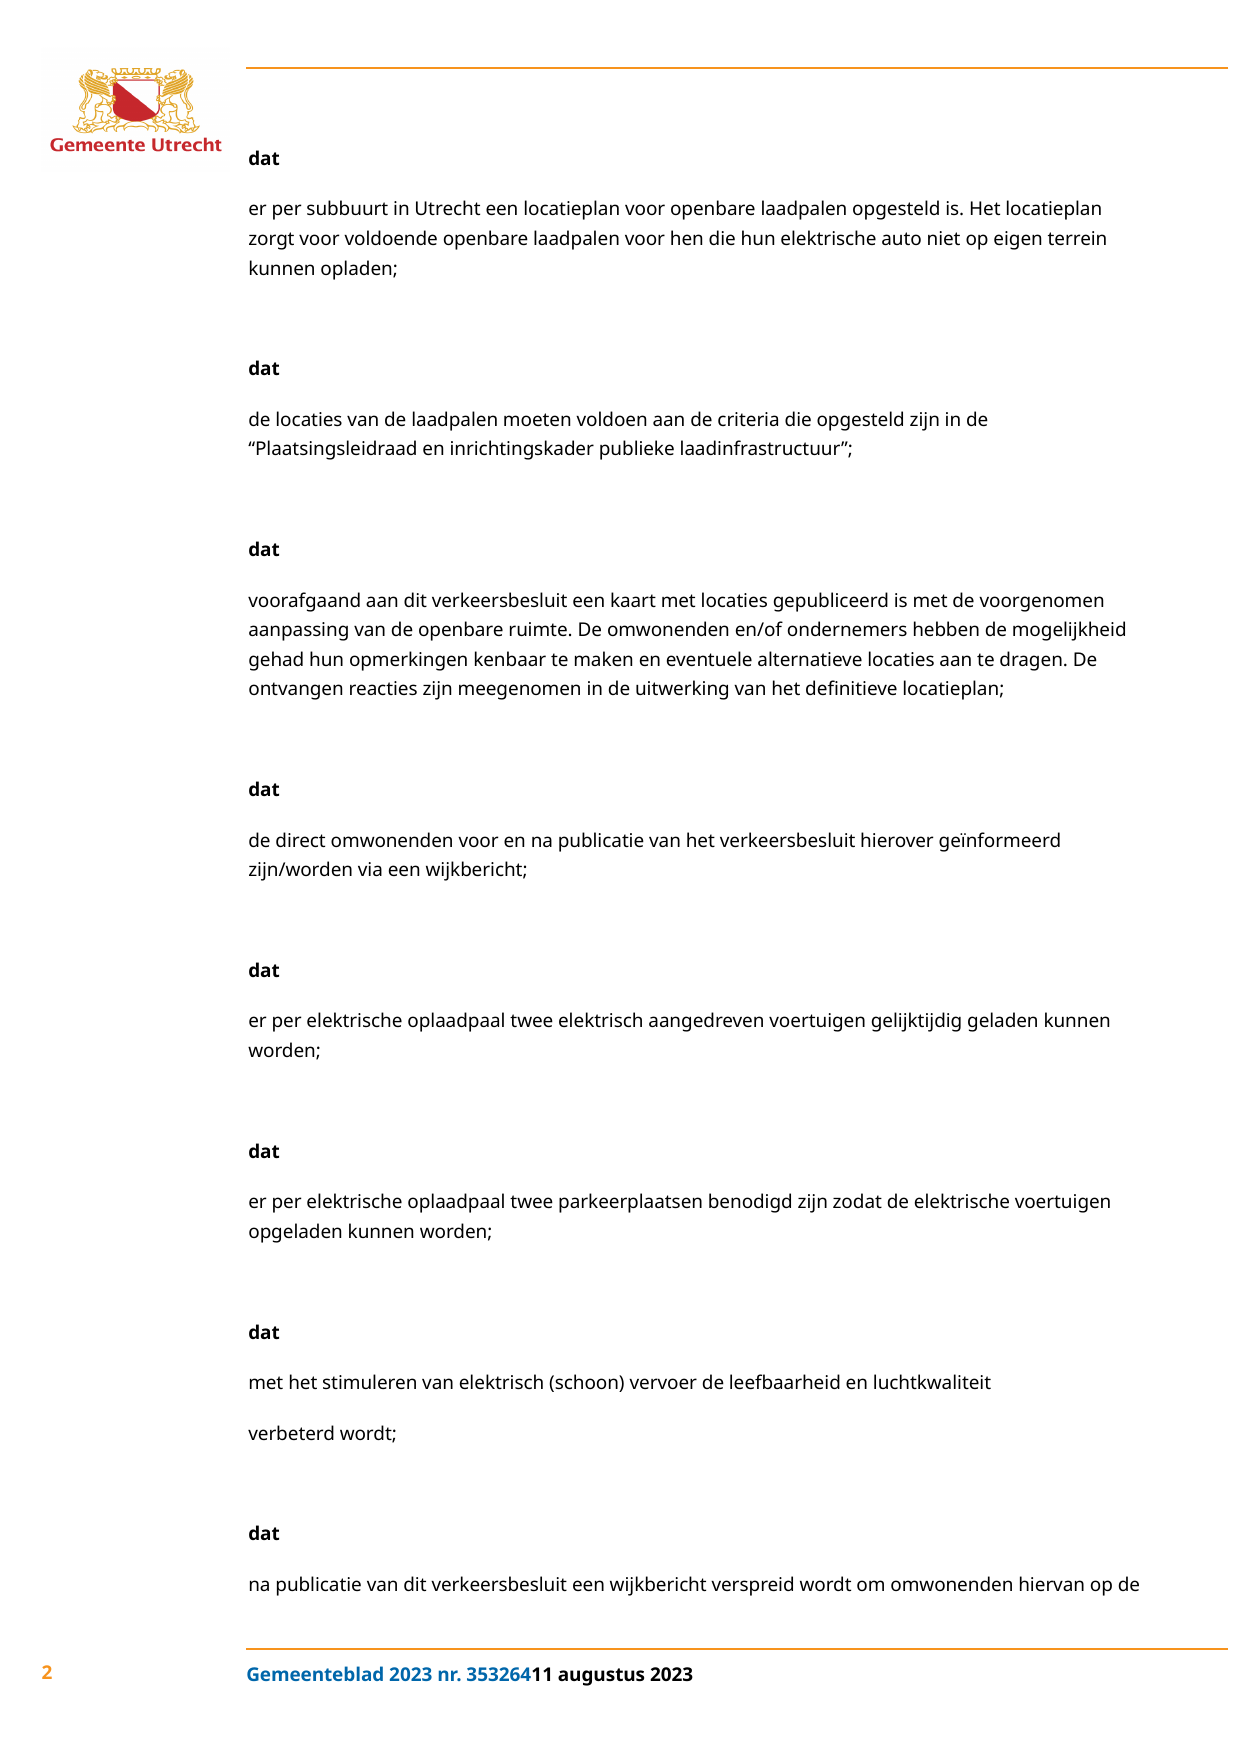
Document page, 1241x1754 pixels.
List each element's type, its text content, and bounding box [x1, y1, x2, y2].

text er per elektrische oplaadpaal twee parkeerplaatsen benodigd zijn zodat de elektrische voertuigen opgeladen kunnen worden; [248, 1188, 1152, 1244]
text er per subbuurt in Utrecht een locatieplan voor openbare laadpalen opgesteld is. Het locatieplan zorgt voor voldoende openbare laadpalen voor hen die hun elektrische auto niet op eigen terrein kunnen opladen; [248, 196, 1152, 281]
text dat [248, 356, 1152, 381]
text dat [248, 957, 1152, 983]
text dat [248, 1319, 1152, 1345]
text dat [248, 1521, 1152, 1546]
text voorafgaand aan dit verkeersbesluit een kaart met locaties gepubliceerd is met de voorgenomen aanpassing van de openbare ruimte. De omwonenden en/of ondernemers hebben de mogelijkheid gehad hun opmerkingen kenbaar te maken en eventuele alternatieve locaties aan te dragen. De ontvangen reacties zijn meegenomen in de uitwerking van het definitieve locatieplan; [248, 587, 1152, 701]
text de direct omwonenden voor en na publicatie van het verkeersbesluit hierover geïnformeerd zijn/worden via een wijkbericht; [248, 827, 1152, 882]
text na publicatie van dit verkeersbesluit een wijkbericht verspreid wordt om omwonenden hiervan op de [248, 1571, 1152, 1597]
text verbeterd wordt; [248, 1420, 1152, 1446]
picture [41, 47, 231, 172]
text er per elektrische oplaadpaal twee elektrisch aangedreven voertuigen gelijktijdig geladen kunnen worden; [248, 1008, 1152, 1063]
text dat [248, 536, 1152, 562]
text dat [248, 145, 1152, 171]
text dat [248, 776, 1152, 802]
text met het stimuleren van elektrisch (schoon) vervoer de leefbaarheid en luchtkwaliteit [248, 1369, 1152, 1395]
text de locaties van de laadpalen moeten voldoen aan de criteria die opgesteld zijn in de “Plaatsingsleidraad en inrichtingskader publieke laadinfrastructuur”; [248, 406, 1152, 461]
text dat [248, 1138, 1152, 1164]
